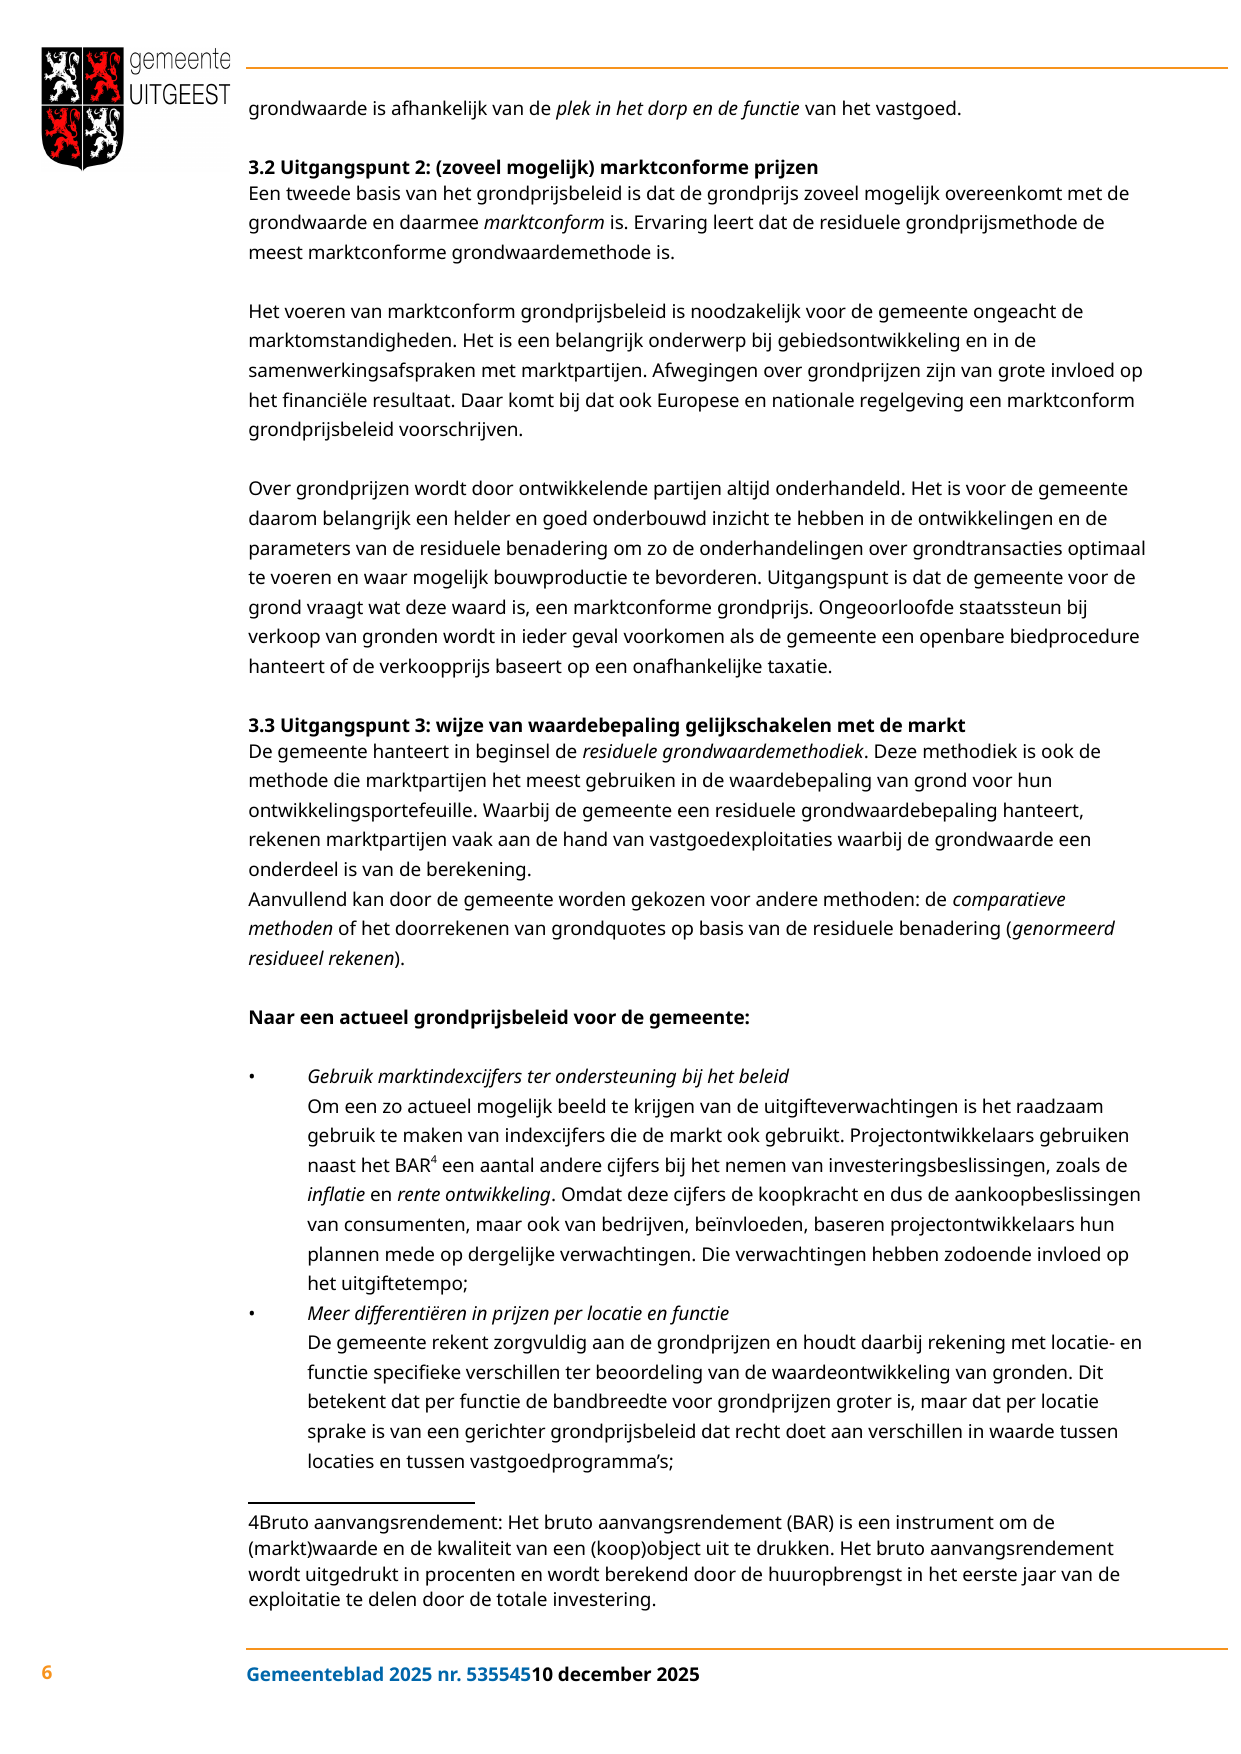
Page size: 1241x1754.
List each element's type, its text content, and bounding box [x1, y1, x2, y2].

text Over grondprijzen wordt door ontwikkelende partijen altijd onderhandeld. Het is voor de gemeente daarom belangrijk een helder en goed onderbouwd inzicht te hebben in de ontwikkelingen en de parameters van de residuele benadering om zo de onderhandelingen over grondtransacties optimaal te voeren en waar mogelijk bouwproductie te bevorderen. Uitgangspunt is dat de gemeente voor de grond vraagt wat deze waard is, een marktconforme grondprijs. Ongeoorloofde staatssteun bij verkoop van gronden wordt in ieder geval voorkomen als de gemeente een openbare biedprocedure hanteert of de verkoopprijs baseert op een onafhankelijke taxatie. [248, 476, 1152, 679]
list Gebruik marktindexcijfers ter ondersteuning bij het beleid [248, 1063, 1152, 1089]
text Een tweede basis van het grondprijsbeleid is dat de grondprijs zoveel mogelijk overeenkomt met de grondwaarde en daarmee marktconform is. Ervaring leert dat de residuele grondprijsmethode de meest marktconforme grondwaardemethode is. [248, 180, 1152, 264]
text Het voeren van marktconform grondprijsbeleid is noodzakelijk voor de gemeente ongeacht de marktomstandigheden. Het is een belangrijk onderwerp bij gebiedsontwikkeling en in de samenwerkingsafspraken met marktpartijen. Afwegingen over grondprijzen zijn van grote invloed op het financiële resultaat. Daar komt bij dat ook Europese en nationale regelgeving een marktconform grondprijsbeleid voorschrijven. [248, 298, 1152, 442]
text Naar een actueel grondprijsbeleid voor de gemeente: [248, 1004, 1152, 1030]
text grondwaarde is afhankelijk van de plek in het dorp en de functie van het vastgoed. [248, 95, 1152, 121]
list Meer differentiëren in prijzen per locatie en functie [248, 1300, 1152, 1326]
text De gemeente hanteert in beginsel de residuele grondwaardemethodiek. Deze methodiek is ook de methode die marktpartijen het meest gebruiken in de waardebepaling van grond voor hun ontwikkelingsportefeuille. Waarbij de gemeente een residuele grondwaardebepaling hanteert, rekenen marktpartijen vaak aan de hand van vastgoedexploitaties waarbij de grondwaarde een onderdeel is van de berekening. [248, 738, 1152, 882]
picture [41, 47, 231, 172]
text 3.3 Uitgangspunt 3: wijze van waardebepaling gelijkschakelen met de markt [248, 712, 1152, 738]
text Aanvullend kan door de gemeente worden gekozen voor andere methoden: de comparatieve methoden of het doorrekenen van grondquotes op basis van de residuele benadering (genormeerd residueel rekenen). [248, 886, 1152, 971]
list De gemeente rekent zorgvuldig aan de grondprijzen en houdt daarbij rekening met locatie- en functie specifieke verschillen ter beoordeling van de waardeontwikkeling van gronden. Dit betekent dat per functie de bandbreedte voor grondprijzen groter is, maar dat per locatie sprake is van een gerichter grondprijsbeleid dat recht doet aan verschillen in waarde tussen locaties en tussen vastgoedprogramma’s; [248, 1329, 1152, 1474]
text 3.2 Uitgangspunt 2: (zoveel mogelijk) marktconforme prijzen [248, 154, 1152, 180]
list Om een zo actueel mogelijk beeld te krijgen van de uitgifteverwachtingen is het raadzaam gebruik te maken van indexcijfers die de markt ook gebruikt. Projectontwikkelaars gebruiken naast het BAR een aantal andere cijfers bij het nemen van investeringsbeslissingen, zoals de inflatie en rente ontwikkeling. Omdat deze cijfers de koopkracht en dus de aankoopbeslissingen van consumenten, maar ook van bedrijven, beïnvloeden, baseren projectontwikkelaars hun plannen mede op dergelijke verwachtingen. Die verwachtingen hebben zodoende invloed op het uitgiftetempo; [248, 1093, 1152, 1296]
list Bruto aanvangsrendement: Het bruto aanvangsrendement (BAR) is een instrument om de (markt)waarde en de kwaliteit van een (koop)object uit te drukken. Het bruto aanvangsrendement wordt uitgedrukt in procenten en wordt berekend door de huuropbrengst in het eerste jaar van de exploitatie te delen door de totale investering. [248, 1509, 1152, 1612]
